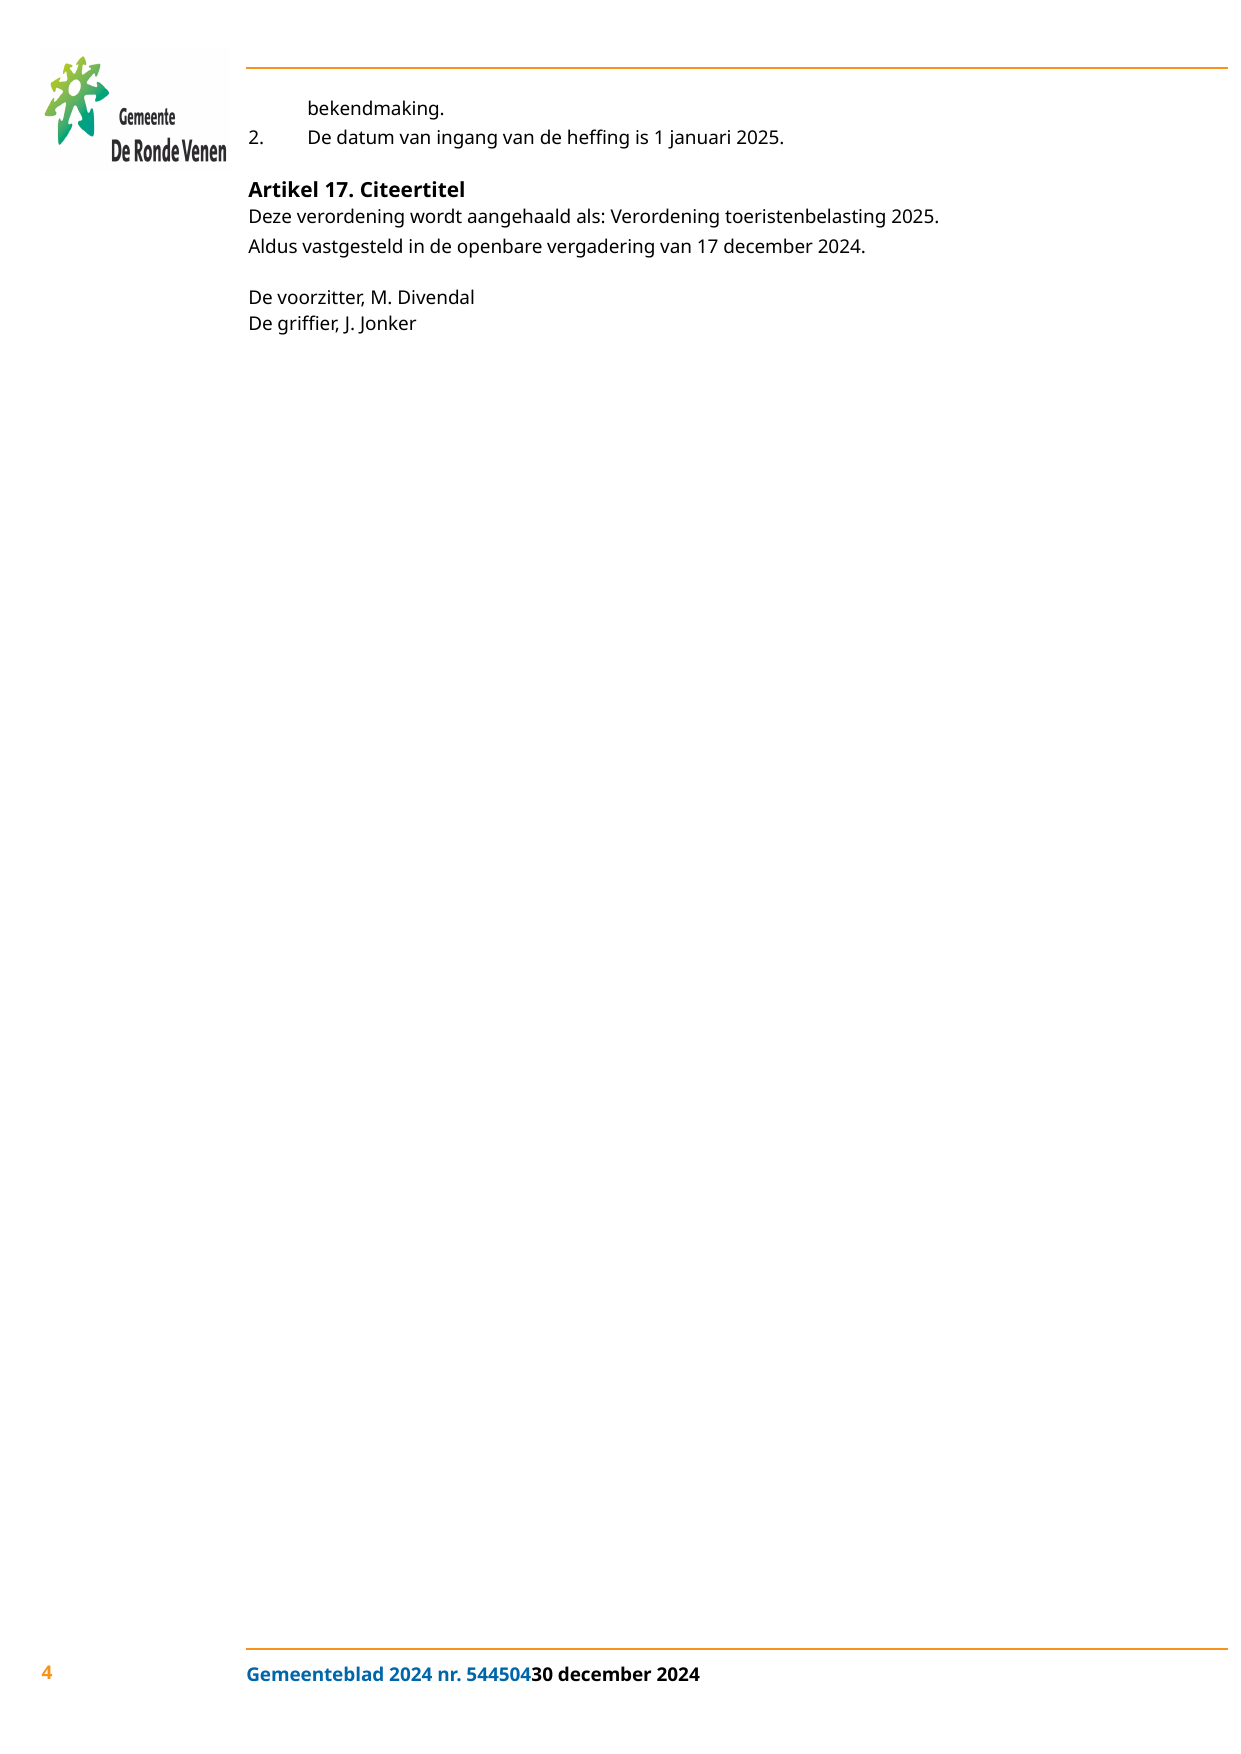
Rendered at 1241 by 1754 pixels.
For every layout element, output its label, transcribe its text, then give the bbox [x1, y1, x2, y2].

text Aldus vastgesteld in de openbare vergadering van 17 december 2024. [248, 233, 1152, 258]
text Artikel 17. Citeertitel [248, 175, 1152, 203]
list De datum van ingang van de heffing is 1 januari 2025. [248, 124, 1152, 150]
picture [41, 47, 231, 172]
list bekendmaking. [248, 95, 1152, 121]
text De voorzitter, M. Divendal [248, 284, 1152, 310]
text De griffier, J. Jonker [248, 310, 1152, 336]
text Deze verordening wordt aangehaald als: Verordening toeristenbelasting 2025. [248, 203, 1152, 229]
